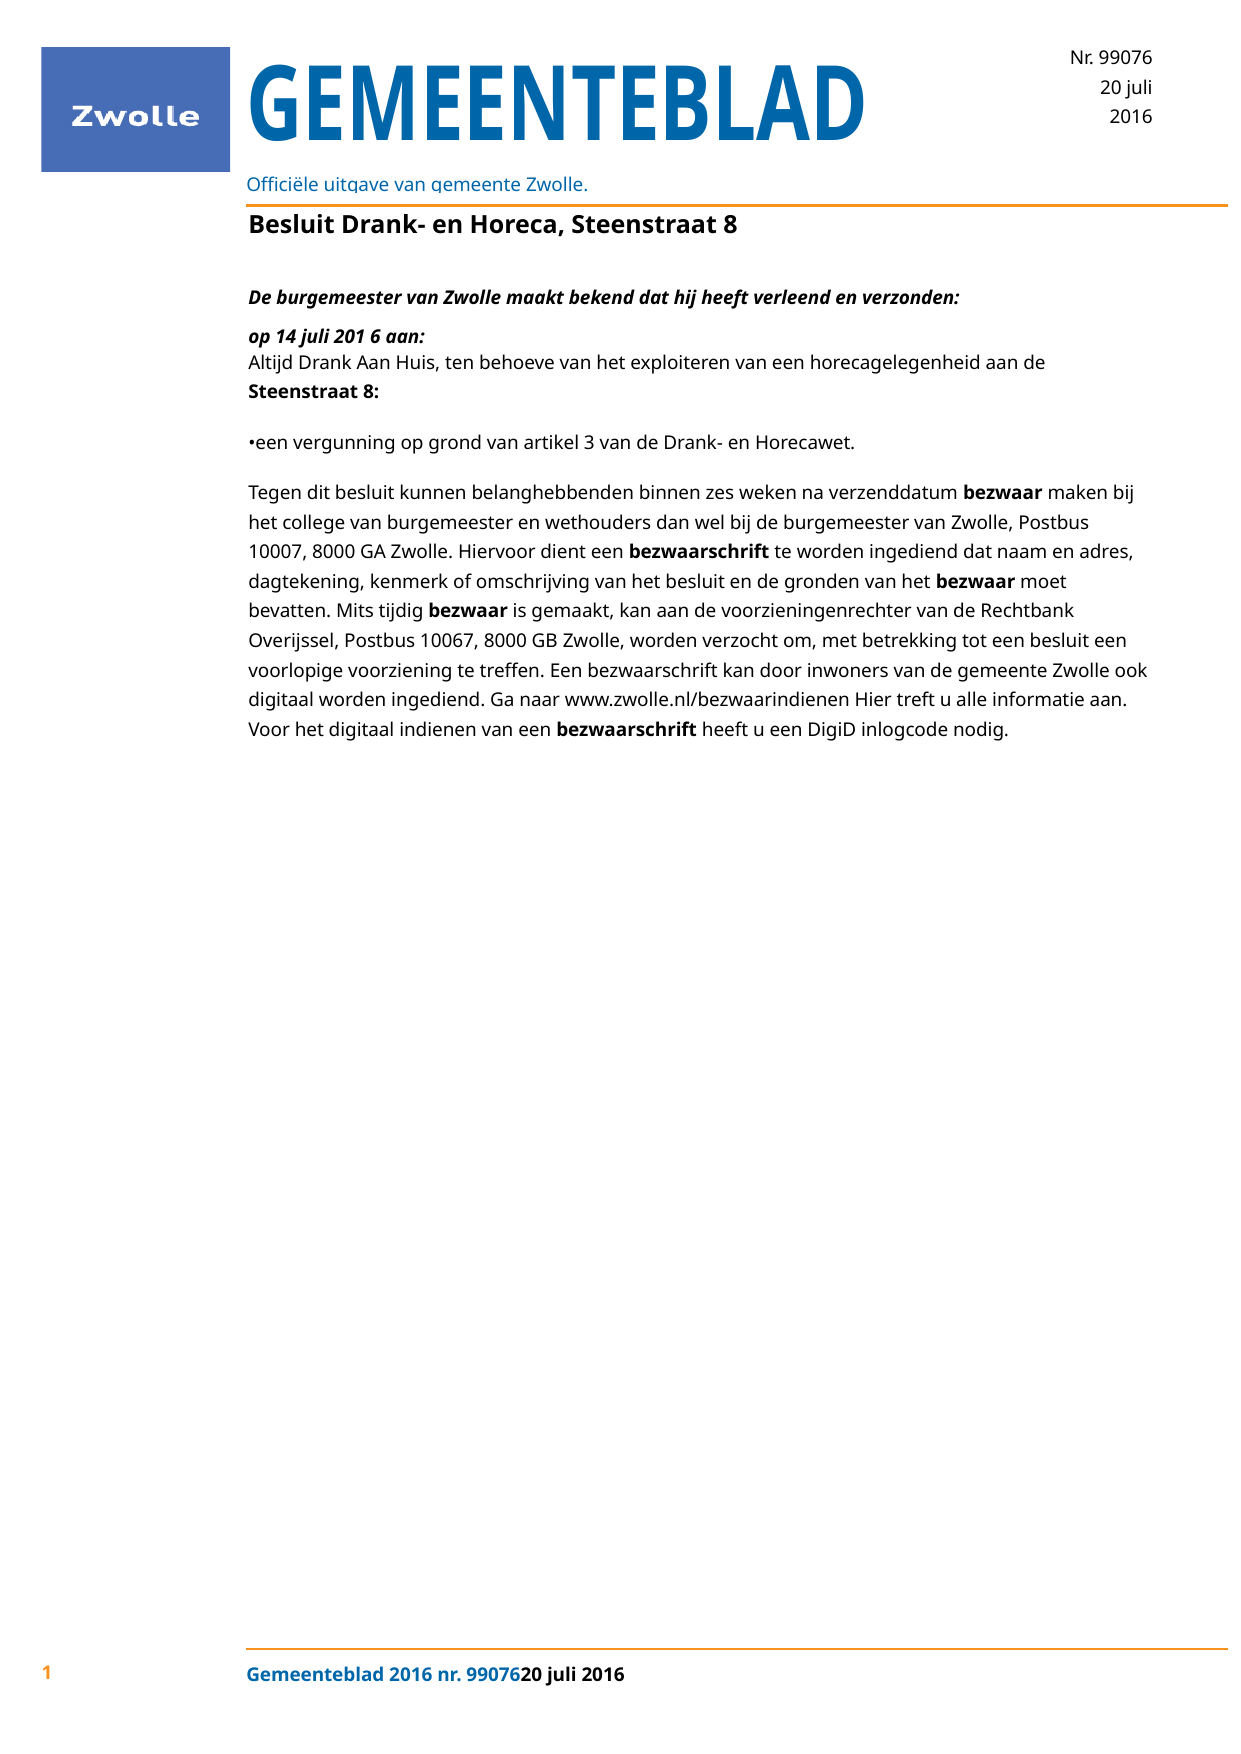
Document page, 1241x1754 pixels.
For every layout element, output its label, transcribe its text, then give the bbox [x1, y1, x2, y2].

text Besluit Drank- en Horeca, Steenstraat 8 [248, 207, 1152, 241]
picture [41, 47, 231, 172]
text Altijd Drank Aan Huis, ten behoeve van het exploiteren van een horecagelegenheid aan de Steenstraat 8: [248, 349, 1152, 404]
text •een vergunning op grond van artikel 3 van de Drank- en Horecawet. [248, 429, 1152, 454]
text De burgemeester van Zwolle maakt bekend dat hij heeft verleend en verzonden: [248, 284, 1152, 309]
text Tegen dit besluit kunnen belanghebbenden binnen zes weken na verzenddatum bezwaar maken bij het college van burgemeester en wethouders dan wel bij de burgemeester van Zwolle, Postbus 10007, 8000 GA Zwolle. Hiervoor dient een bezwaarschrift te worden ingediend dat naam en adres, dagtekening, kenmerk of omschrijving van het besluit en de gronden van het bezwaar moet bevatten. Mits tijdig bezwaar is gemaakt, kan aan de voorzieningenrechter van de Rechtbank Overijssel, Postbus 10067, 8000 GB Zwolle, worden verzocht om, met betrekking tot een besluit een voorlopige voorziening te treffen. Een bezwaarschrift kan door inwoners van de gemeente Zwolle ook digitaal worden ingediend. Ga naar www.zwolle.nl/bezwaarindienen Hier treft u alle informatie aan. Voor het digitaal indienen van een bezwaarschrift heeft u een DigiD inlogcode nodig. [248, 479, 1152, 742]
text op 14 juli 201 6 aan: [248, 323, 1152, 349]
